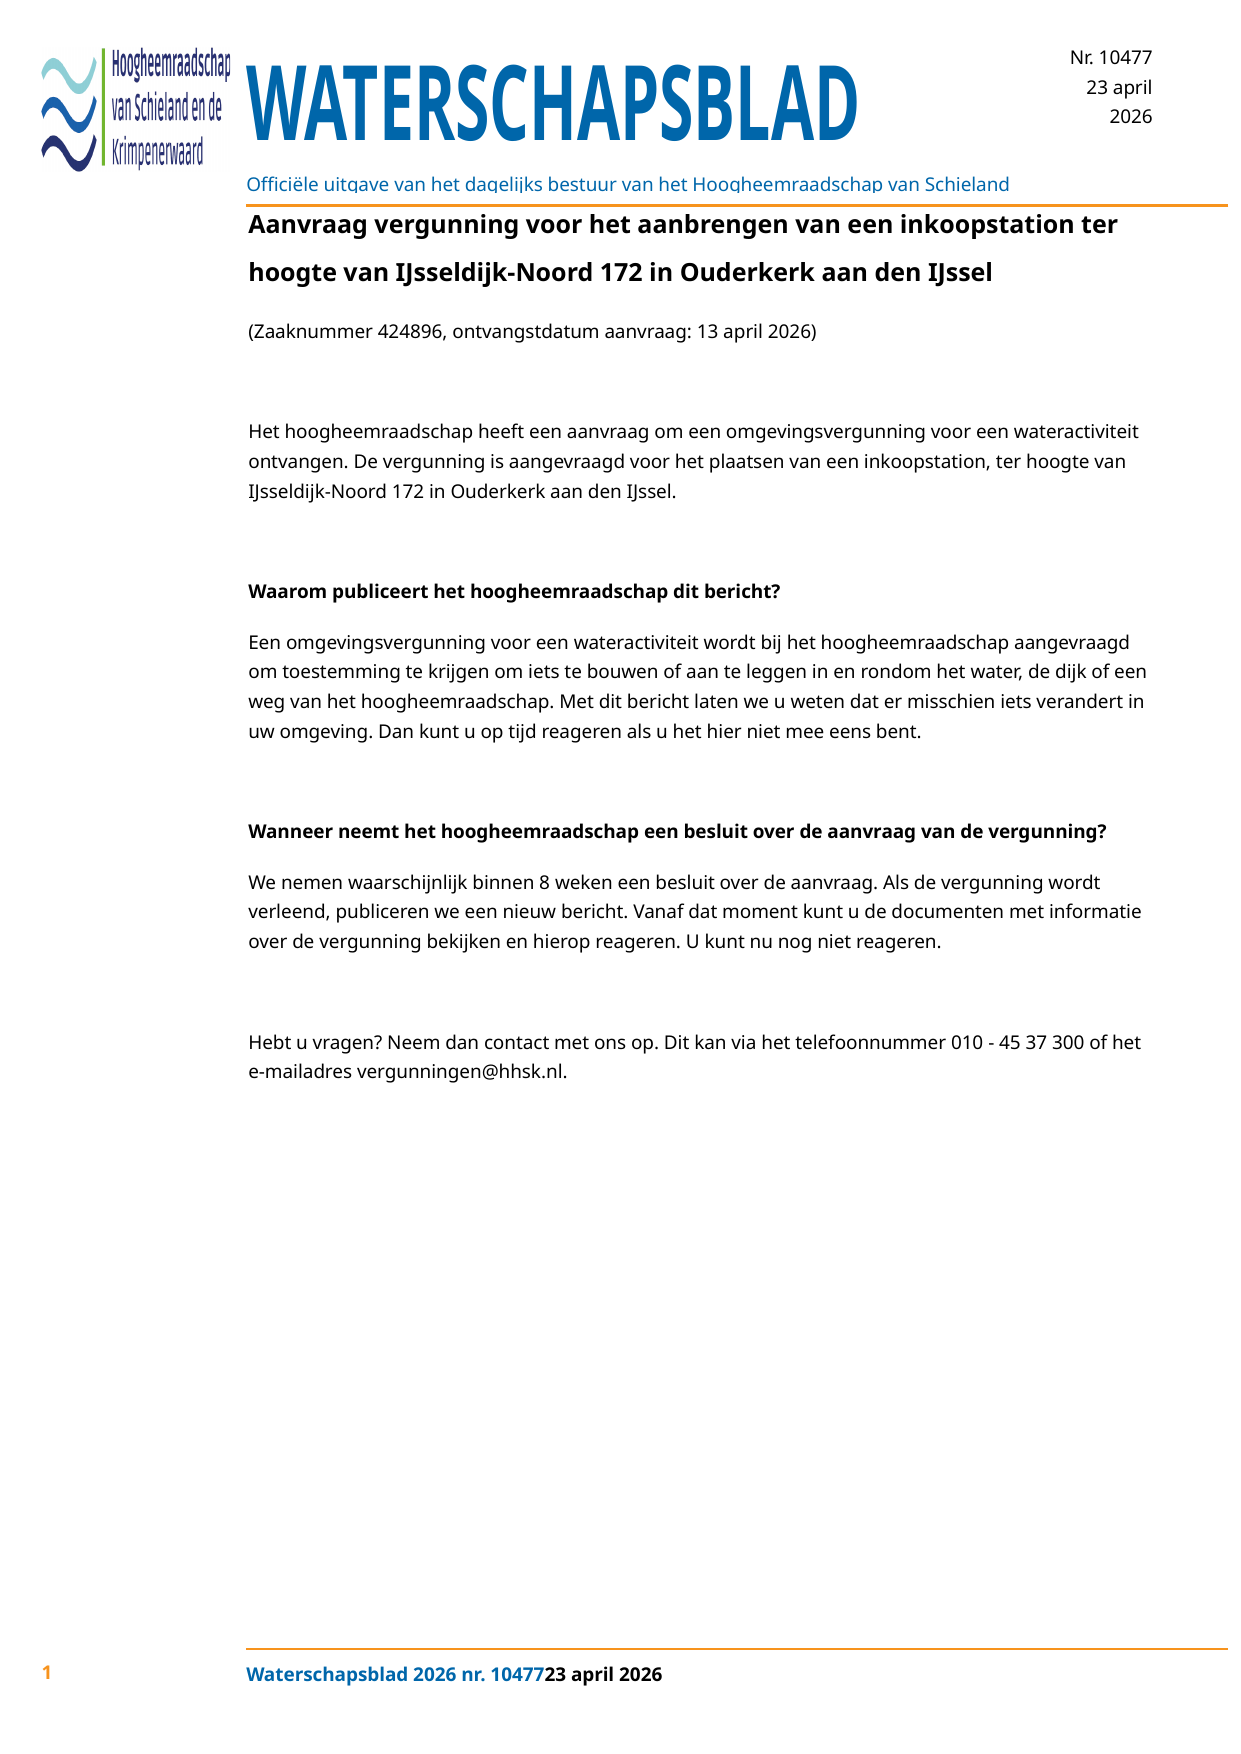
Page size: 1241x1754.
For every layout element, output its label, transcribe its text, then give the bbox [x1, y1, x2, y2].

text Hebt u vragen? Neem dan contact met ons op. Dit kan via het telefoonnummer 010 - 45 37 300 of het e-mailadres vergunningen@hhsk.nl. [248, 1029, 1152, 1084]
picture [41, 47, 231, 172]
text Het hoogheemraadschap heeft een aanvraag om een omgevingsvergunning voor een wateractiviteit ontvangen. De vergunning is aangevraagd voor het plaatsen van een inkoopstation, ter hoogte van IJsseldijk-Noord 172 in Ouderkerk aan den IJssel. [248, 419, 1152, 504]
text (Zaaknummer 424896, ontvangstdatum aanvraag: 13 april 2026) [248, 318, 1152, 344]
text Waarom publiceert het hoogheemraadschap dit bericht? [248, 579, 1152, 604]
text Wanneer neemt het hoogheemraadschap een besluit over de aanvraag van de vergunning? [248, 819, 1152, 844]
text Aanvraag vergunning voor het aanbrengen van een inkoopstation ter hoogte van IJsseldijk-Noord 172 in Ouderkerk aan den IJssel [248, 207, 1152, 288]
text Een omgevingsvergunning voor een wateractiviteit wordt bij het hoogheemraadschap aangevraagd om toestemming te krijgen om iets te bouwen of aan te leggen in en rondom het water, de dijk of een weg van het hoogheemraadschap. Met dit bericht laten we u weten dat er misschien iets verandert in uw omgeving. Dan kunt u op tijd reageren als u het hier niet mee eens bent. [248, 629, 1152, 744]
text We nemen waarschijnlijk binnen 8 weken een besluit over de aanvraag. Als de vergunning wordt verleend, publiceren we een nieuw bericht. Vanaf dat moment kunt u de documenten met informatie over de vergunning bekijken en hierop reageren. U kunt nu nog niet reageren. [248, 869, 1152, 954]
